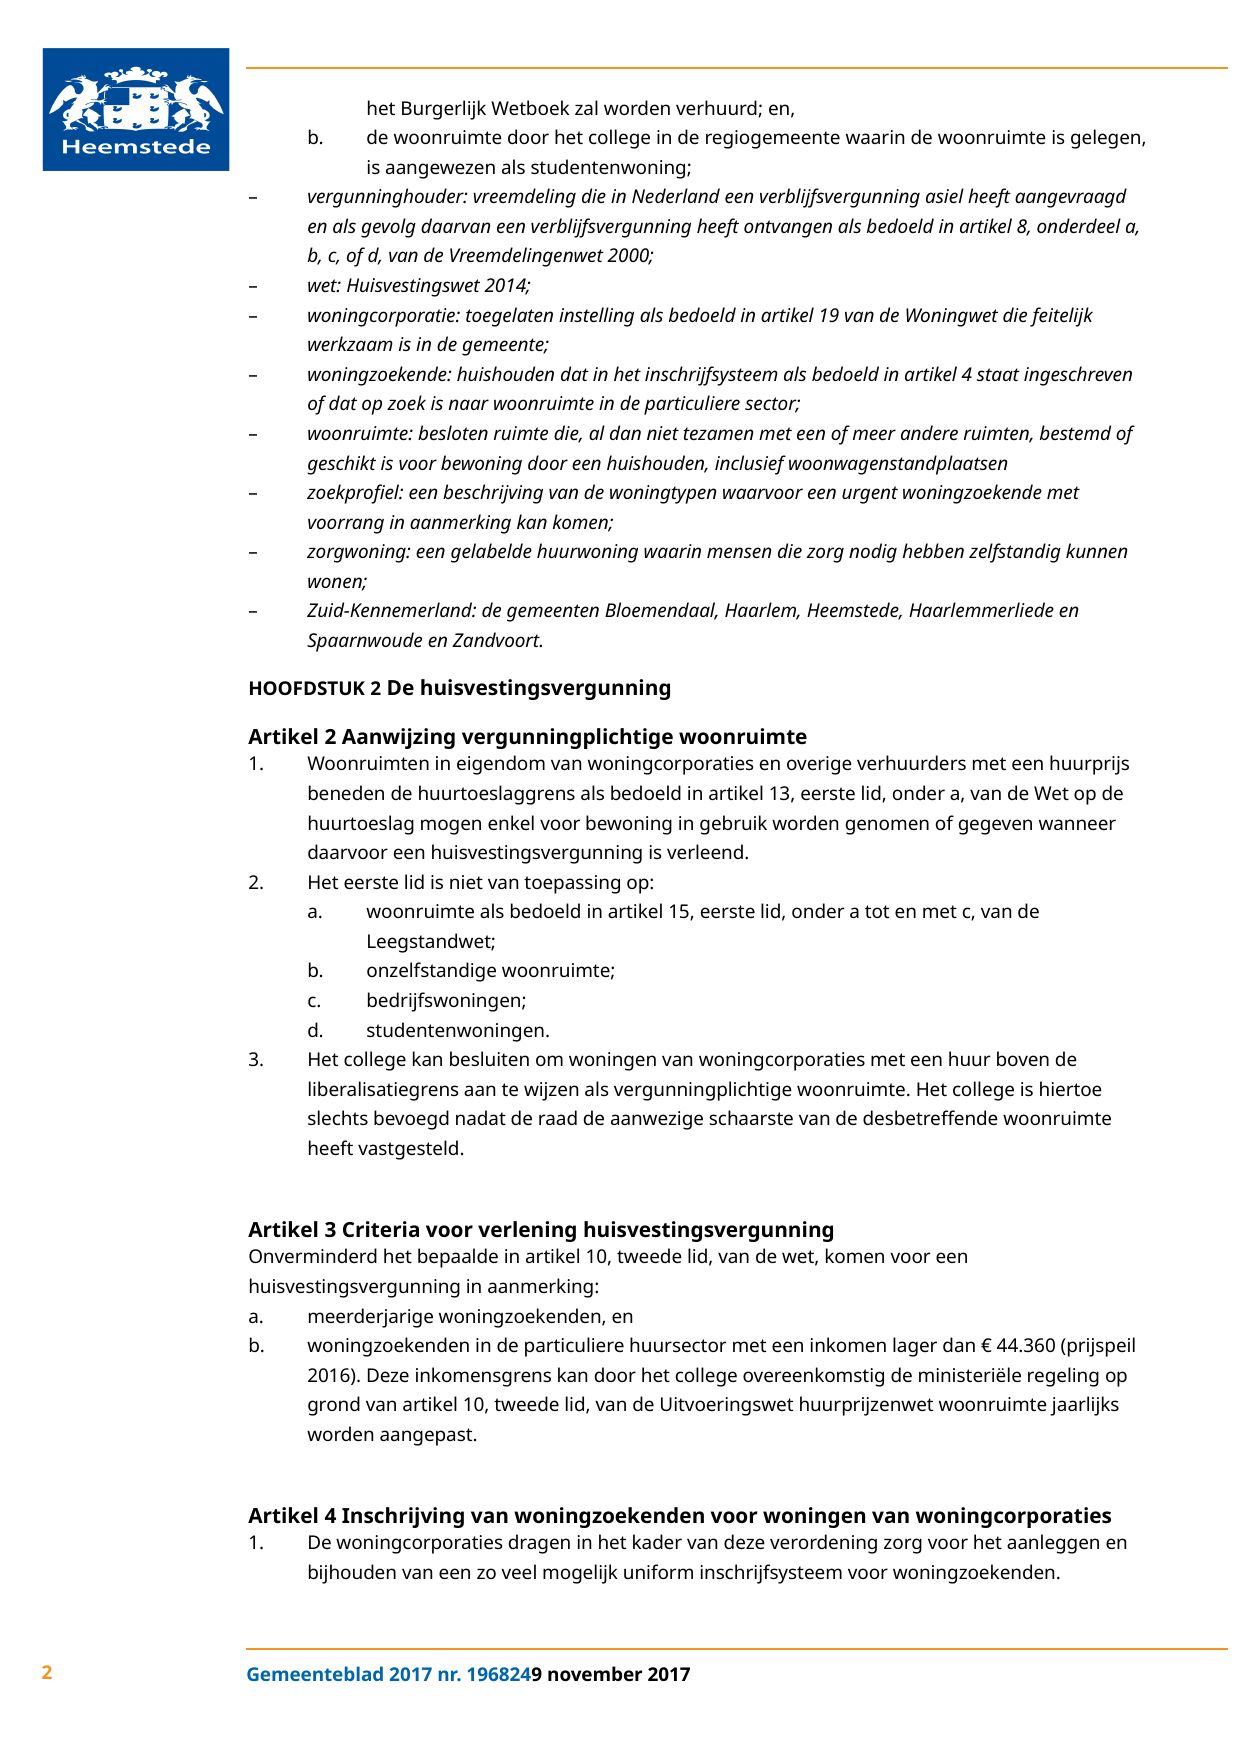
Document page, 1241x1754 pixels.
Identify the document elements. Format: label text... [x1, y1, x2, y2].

picture [41, 47, 231, 172]
text Onverminderd het bepaalde in artikel 10, tweede lid, van de wet, komen voor een huisvestingsvergunning in aanmerking: [248, 1244, 1152, 1299]
list het Burgerlijk Wetboek zal worden verhuurd; en, [307, 95, 1152, 121]
list bedrijfswoningen; [307, 987, 1152, 1013]
list zorgwoning: een gelabelde huurwoning waarin mensen die zorg nodig hebben zelfstandig kunnen wonen; [248, 538, 1152, 594]
list vergunninghouder: vreemdeling die in Nederland een verblijfsvergunning asiel heeft aangevraagd en als gevolg daarvan een verblijfsvergunning heeft ontvangen als bedoeld in artikel 8, onderdeel a, b, c, of d, van de Vreemdelingenwet 2000; [248, 183, 1152, 268]
list woningzoekende: huishouden dat in het inschrijfsysteem als bedoeld in artikel 4 staat ingeschreven of dat op zoek is naar woonruimte in de particuliere sector; [248, 361, 1152, 416]
list woningzoekenden in de particuliere huursector met een inkomen lager dan € 44.360 (prijspeil 2016). Deze inkomensgrens kan door het college overeenkomstig de ministeriële regeling op grond van artikel 10, tweede lid, van de Uitvoeringswet huurprijzenwet woonruimte jaarlijks worden aangepast. [248, 1332, 1152, 1447]
list De woningcorporaties dragen in het kader van deze verordening zorg voor het aanleggen en bijhouden van een zo veel mogelijk uniform inschrijfsysteem voor woningzoekenden. [248, 1529, 1152, 1585]
list de woonruimte door het college in de regiogemeente waarin de woonruimte is gelegen, is aangewezen als studentenwoning; [307, 124, 1152, 180]
list meerderjarige woningzoekenden, en [248, 1303, 1152, 1328]
list wet: Huisvestingswet 2014; [248, 272, 1152, 298]
list Woonruimten in eigendom van woningcorporaties en overige verhuurders met een huurprijs beneden de huurtoeslaggrens als bedoeld in artikel 13, eerste lid, onder a, van de Wet op de huurtoeslag mogen enkel voor bewoning in gebruik worden genomen of gegeven wanneer daarvoor een huisvestingsvergunning is verleend. [248, 751, 1152, 865]
text HOOFDSTUK 2 De huisvestingsvergunning [248, 673, 1152, 701]
list Zuid-Kennemerland: de gemeenten Bloemendaal, Haarlem, Heemstede, Haarlemmerliede en Spaarnwoude en Zandvoort. [248, 598, 1152, 653]
text Artikel 3 Criteria voor verlening huisvestingsvergunning [248, 1215, 1152, 1244]
list Het eerste lid is niet van toepassing op: [248, 869, 1152, 895]
list zoekprofiel: een beschrijving van de woningtypen waarvoor een urgent woningzoekende met voorrang in aanmerking kan komen; [248, 479, 1152, 535]
list studentenwoningen. [307, 1017, 1152, 1043]
text Artikel 4 Inschrijving van woningzoekenden voor woningen van woningcorporaties [248, 1501, 1152, 1529]
list woningcorporatie: toegelaten instelling als bedoeld in artikel 19 van de Woningwet die feitelijk werkzaam is in de gemeente; [248, 302, 1152, 357]
list woonruimte: besloten ruimte die, al dan niet tezamen met een of meer andere ruimten, bestemd of geschikt is voor bewoning door een huishouden, inclusief woonwagenstandplaatsen [248, 420, 1152, 476]
list woonruimte als bedoeld in artikel 15, eerste lid, onder a tot en met c, van de Leegstandwet; [307, 898, 1152, 954]
text Artikel 2 Aanwijzing vergunningplichtige woonruimte [248, 722, 1152, 751]
list Het college kan besluiten om woningen van woningcorporaties met een huur boven de liberalisatiegrens aan te wijzen als vergunningplichtige woonruimte. Het college is hiertoe slechts bevoegd nadat de raad de aanwezige schaarste van de desbetreffende woonruimte heeft vastgesteld. [248, 1046, 1152, 1161]
list onzelfstandige woonruimte; [307, 958, 1152, 983]
